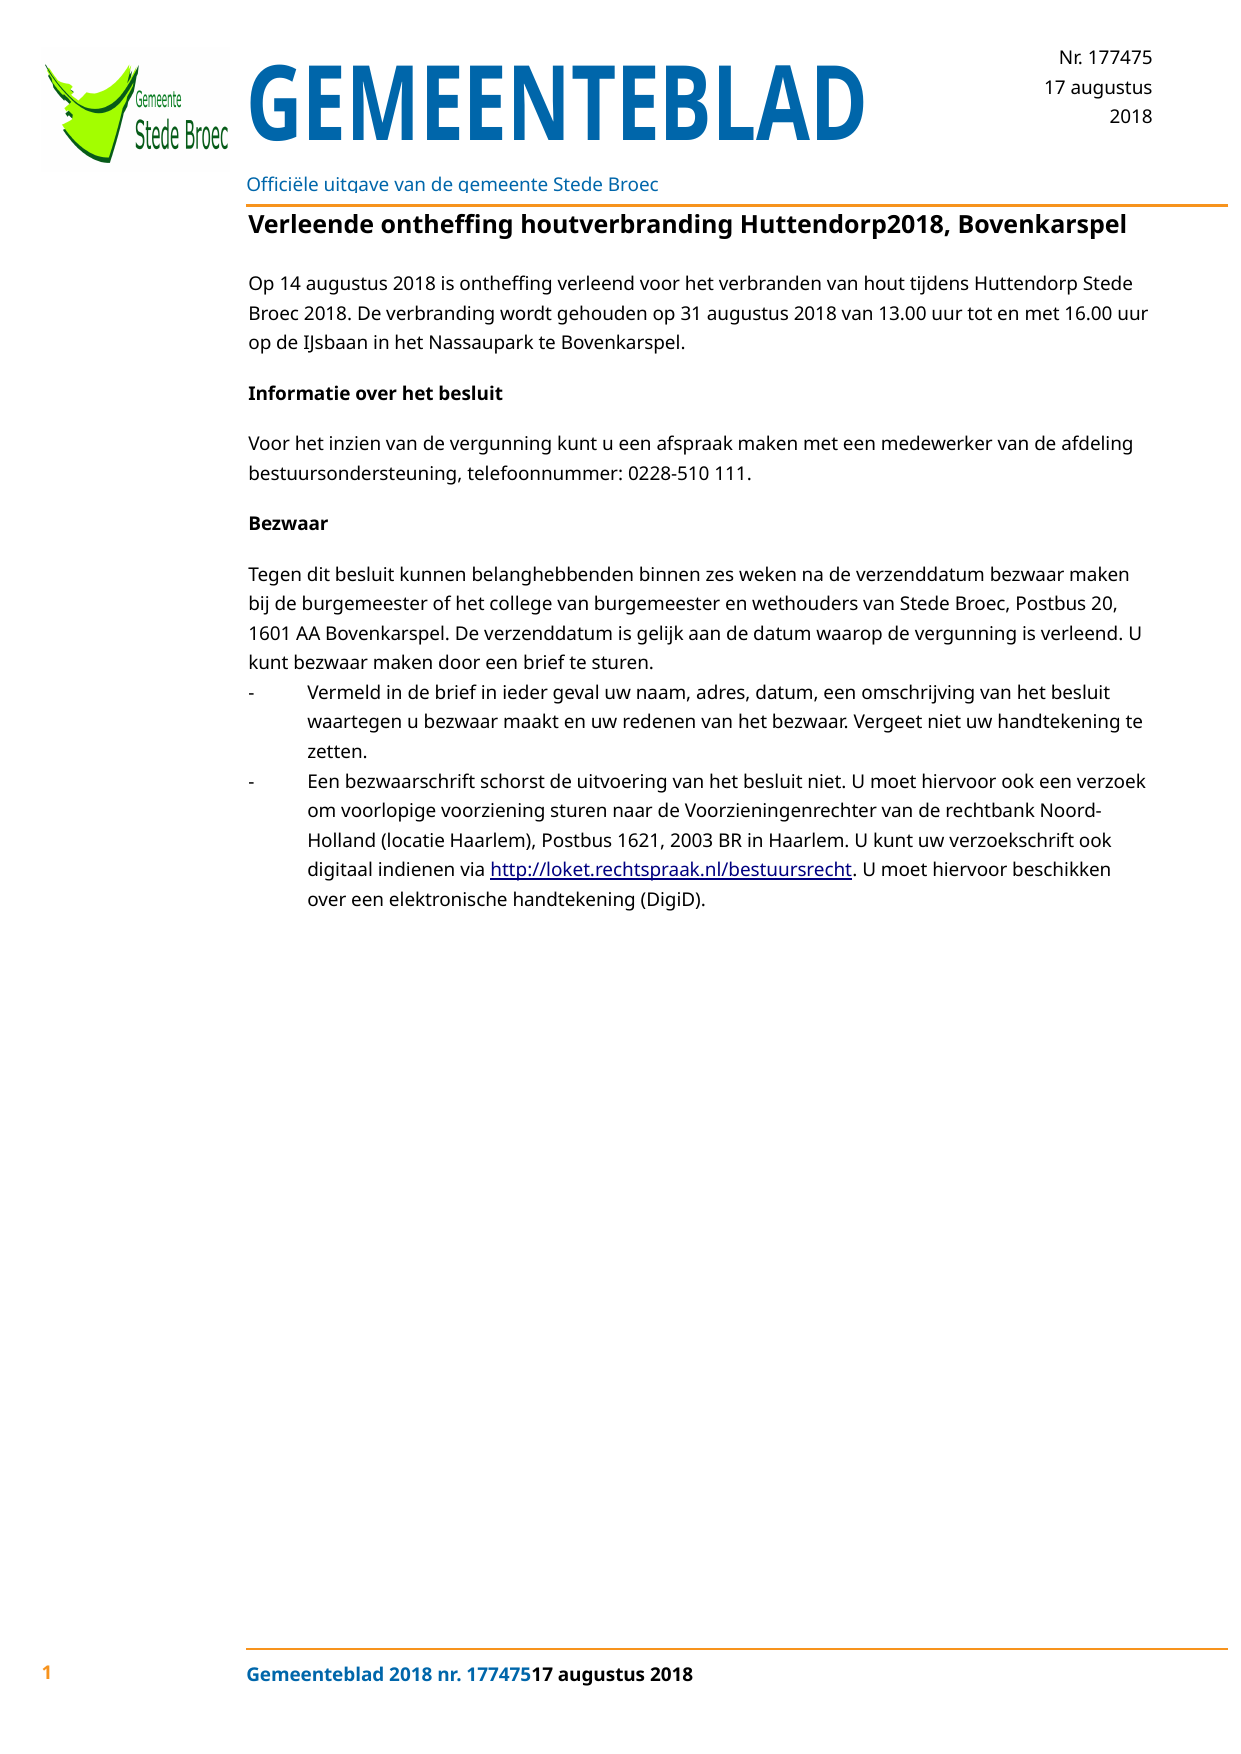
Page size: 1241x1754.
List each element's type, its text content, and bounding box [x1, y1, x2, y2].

text Op 14 augustus 2018 is ontheffing verleend voor het verbranden van hout tijdens Huttendorp Stede Broec 2018. De verbranding wordt gehouden op 31 augustus 2018 van 13.00 uur tot en met 16.00 uur op de IJsbaan in het Nassaupark te Bovenkarspel. [248, 270, 1152, 355]
list Een bezwaarschrift schorst de uitvoering van het besluit niet. U moet hiervoor ook een verzoek om voorlopige voorziening sturen naar de Voorzieningenrechter van de rechtbank Noord-Holland (locatie Haarlem), Postbus 1621, 2003 BR in Haarlem. U kunt uw verzoekschrift ook digitaal indienen via http://loket.rechtspraak.nl/bestuursrecht. U moet hiervoor beschikken over een elektronische handtekening (DigiD). [248, 768, 1152, 912]
text Verleende ontheffing houtverbranding Huttendorp2018, Bovenkarspel [248, 207, 1152, 241]
picture [41, 47, 231, 172]
text Bezwaar [248, 510, 1152, 536]
text Informatie over het besluit [248, 380, 1152, 406]
list Vermeld in de brief in ieder geval uw naam, adres, datum, een omschrijving van het besluit waartegen u bezwaar maakt en uw redenen van het bezwaar. Vergeet niet uw handtekening te zetten. [248, 679, 1152, 764]
text Tegen dit besluit kunnen belanghebbenden binnen zes weken na de verzenddatum bezwaar maken bij de burgemeester of het college van burgemeester en wethouders van Stede Broec, Postbus 20, 1601 AA Bovenkarspel. De verzenddatum is gelijk aan de datum waarop de vergunning is verleend. U kunt bezwaar maken door een brief te sturen. [248, 561, 1152, 675]
text Voor het inzien van de vergunning kunt u een afspraak maken met een medewerker van de afdeling bestuursondersteuning, telefoonnummer: 0228-510 111. [248, 430, 1152, 486]
